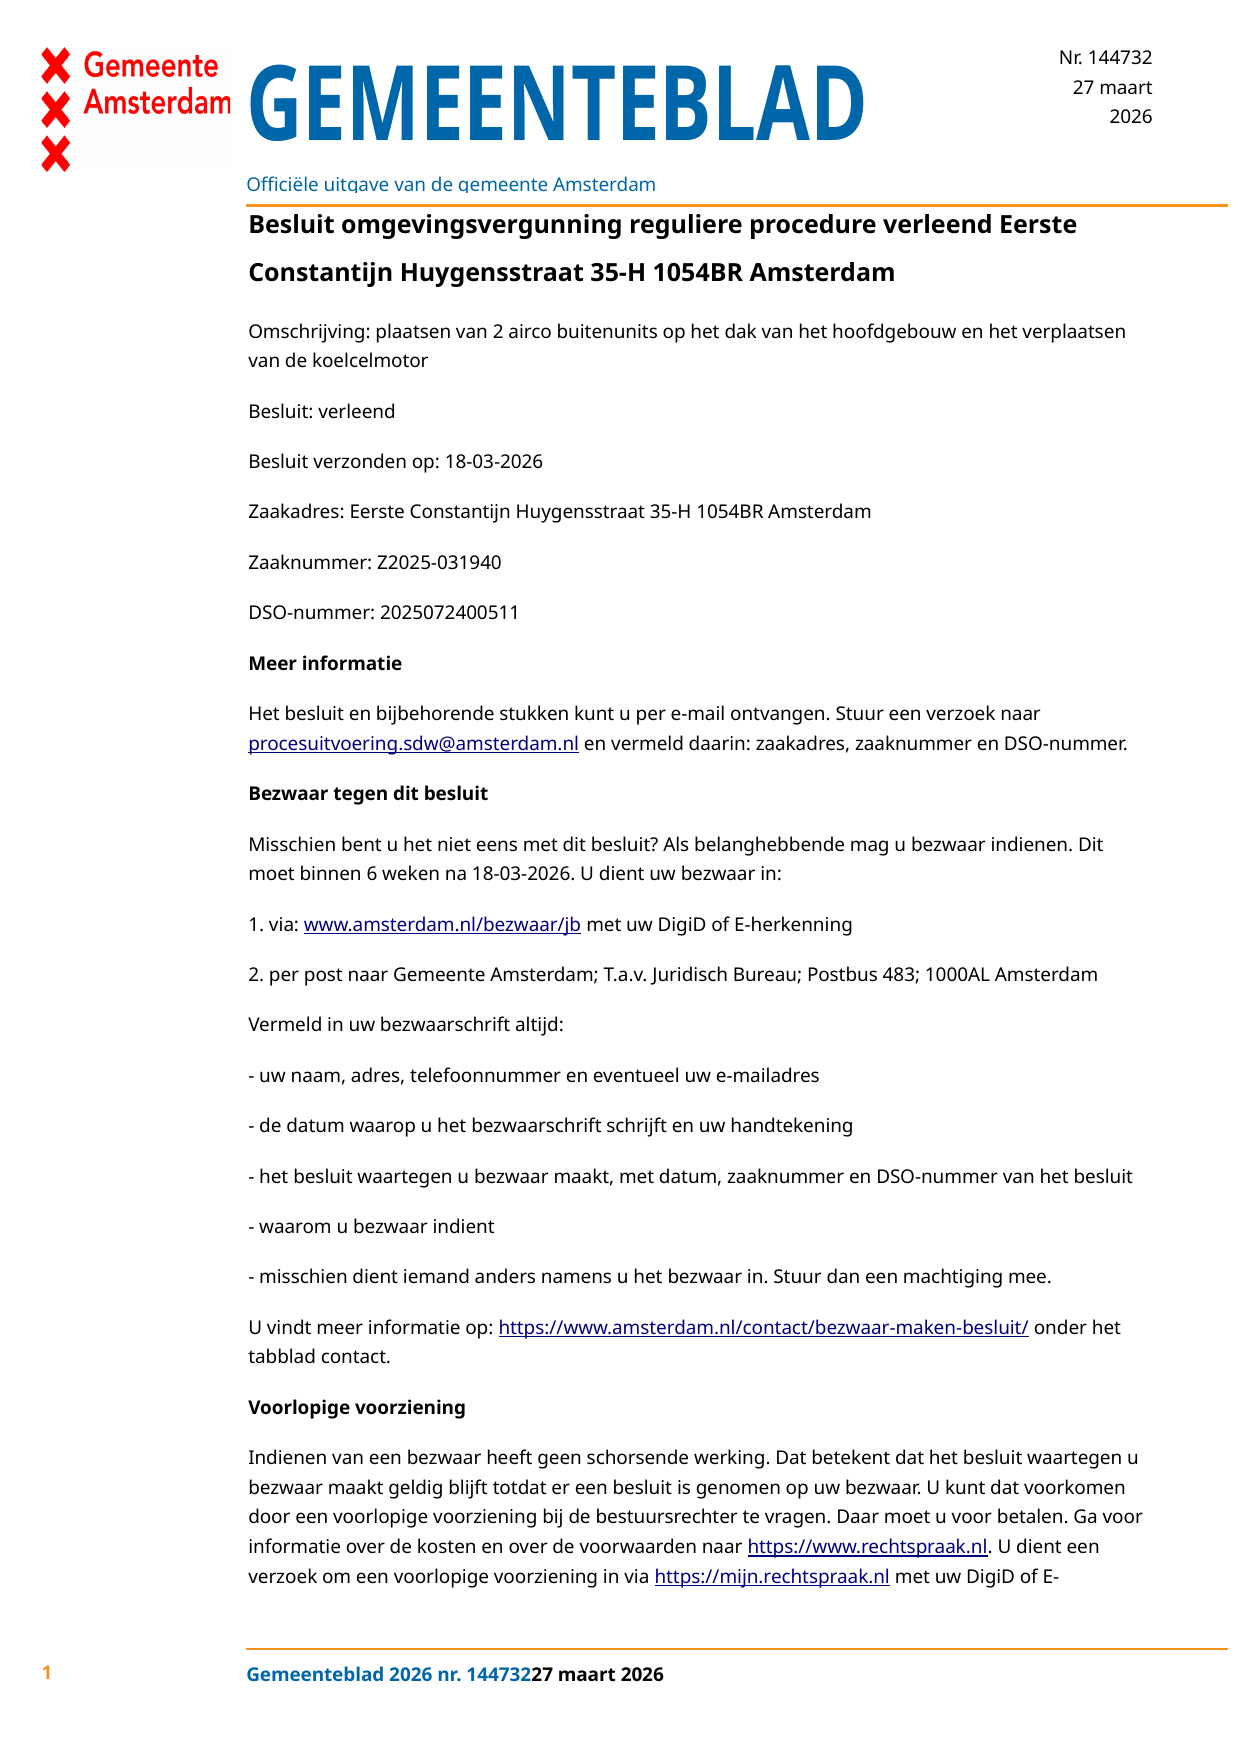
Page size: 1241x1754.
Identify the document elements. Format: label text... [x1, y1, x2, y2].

text - waarom u bezwaar indient [248, 1213, 1152, 1239]
text Besluit verzonden op: 18-03-2026 [248, 448, 1152, 474]
text Indienen van een bezwaar heeft geen schorsende werking. Dat betekent dat het besluit waartegen u bezwaar maakt geldig blijft totdat er een besluit is genomen op uw bezwaar. U kunt dat voorkomen door een voorlopige voorziening bij de bestuursrechter te vragen. Daar moet u voor betalen. Ga voor informatie over de kosten en over de voorwaarden naar https://www.rechtspraak.nl. U dient een verzoek om een voorlopige voorziening in via https://mijn.rechtspraak.nl met uw DigiD of E- [248, 1444, 1152, 1589]
text Zaakadres: Eerste Constantijn Huygensstraat 35-H 1054BR Amsterdam [248, 499, 1152, 524]
text Vermeld in uw bezwaarschrift altijd: [248, 1012, 1152, 1037]
text Misschien bent u het niet eens met dit besluit? Als belanghebbende mag u bezwaar indienen. Dit moet binnen 6 weken na 18-03-2026. U dient uw bezwaar in: [248, 831, 1152, 886]
text Bezwaar tegen dit besluit [248, 780, 1152, 806]
text Voorlopige voorziening [248, 1394, 1152, 1420]
text Besluit omgevingsvergunning reguliere procedure verleend Eerste Constantijn Huygensstraat 35-H 1054BR Amsterdam [248, 207, 1152, 288]
text - het besluit waartegen u bezwaar maakt, met datum, zaaknummer en DSO-nummer van het besluit [248, 1163, 1152, 1189]
text 2. per post naar Gemeente Amsterdam; T.a.v. Juridisch Bureau; Postbus 483; 1000AL Amsterdam [248, 961, 1152, 987]
text DSO-nummer: 2025072400511 [248, 599, 1152, 625]
picture [41, 47, 231, 172]
text Omschrijving: plaatsen van 2 airco buitenunits op het dak van het hoofdgebouw en het verplaatsen van de koelcelmotor [248, 318, 1152, 373]
text - uw naam, adres, telefoonnummer en eventueel uw e-mailadres [248, 1062, 1152, 1088]
text Besluit: verleend [248, 398, 1152, 424]
text Zaaknummer: Z2025-031940 [248, 549, 1152, 575]
text Het besluit en bijbehorende stukken kunt u per e-mail ontvangen. Stuur een verzoek naar procesuitvoering.sdw@amsterdam.nl en vermeld daarin: zaakadres, zaaknummer en DSO-nummer. [248, 700, 1152, 756]
text Meer informatie [248, 650, 1152, 676]
text U vindt meer informatie op: https://www.amsterdam.nl/contact/bezwaar-maken-besluit/ onder het tabblad contact. [248, 1314, 1152, 1369]
text - de datum waarop u het bezwaarschrift schrijft en uw handtekening [248, 1112, 1152, 1138]
text 1. via: www.amsterdam.nl/bezwaar/jb met uw DigiD of E-herkenning [248, 911, 1152, 937]
text - misschien dient iemand anders namens u het bezwaar in. Stuur dan een machtiging mee. [248, 1264, 1152, 1289]
